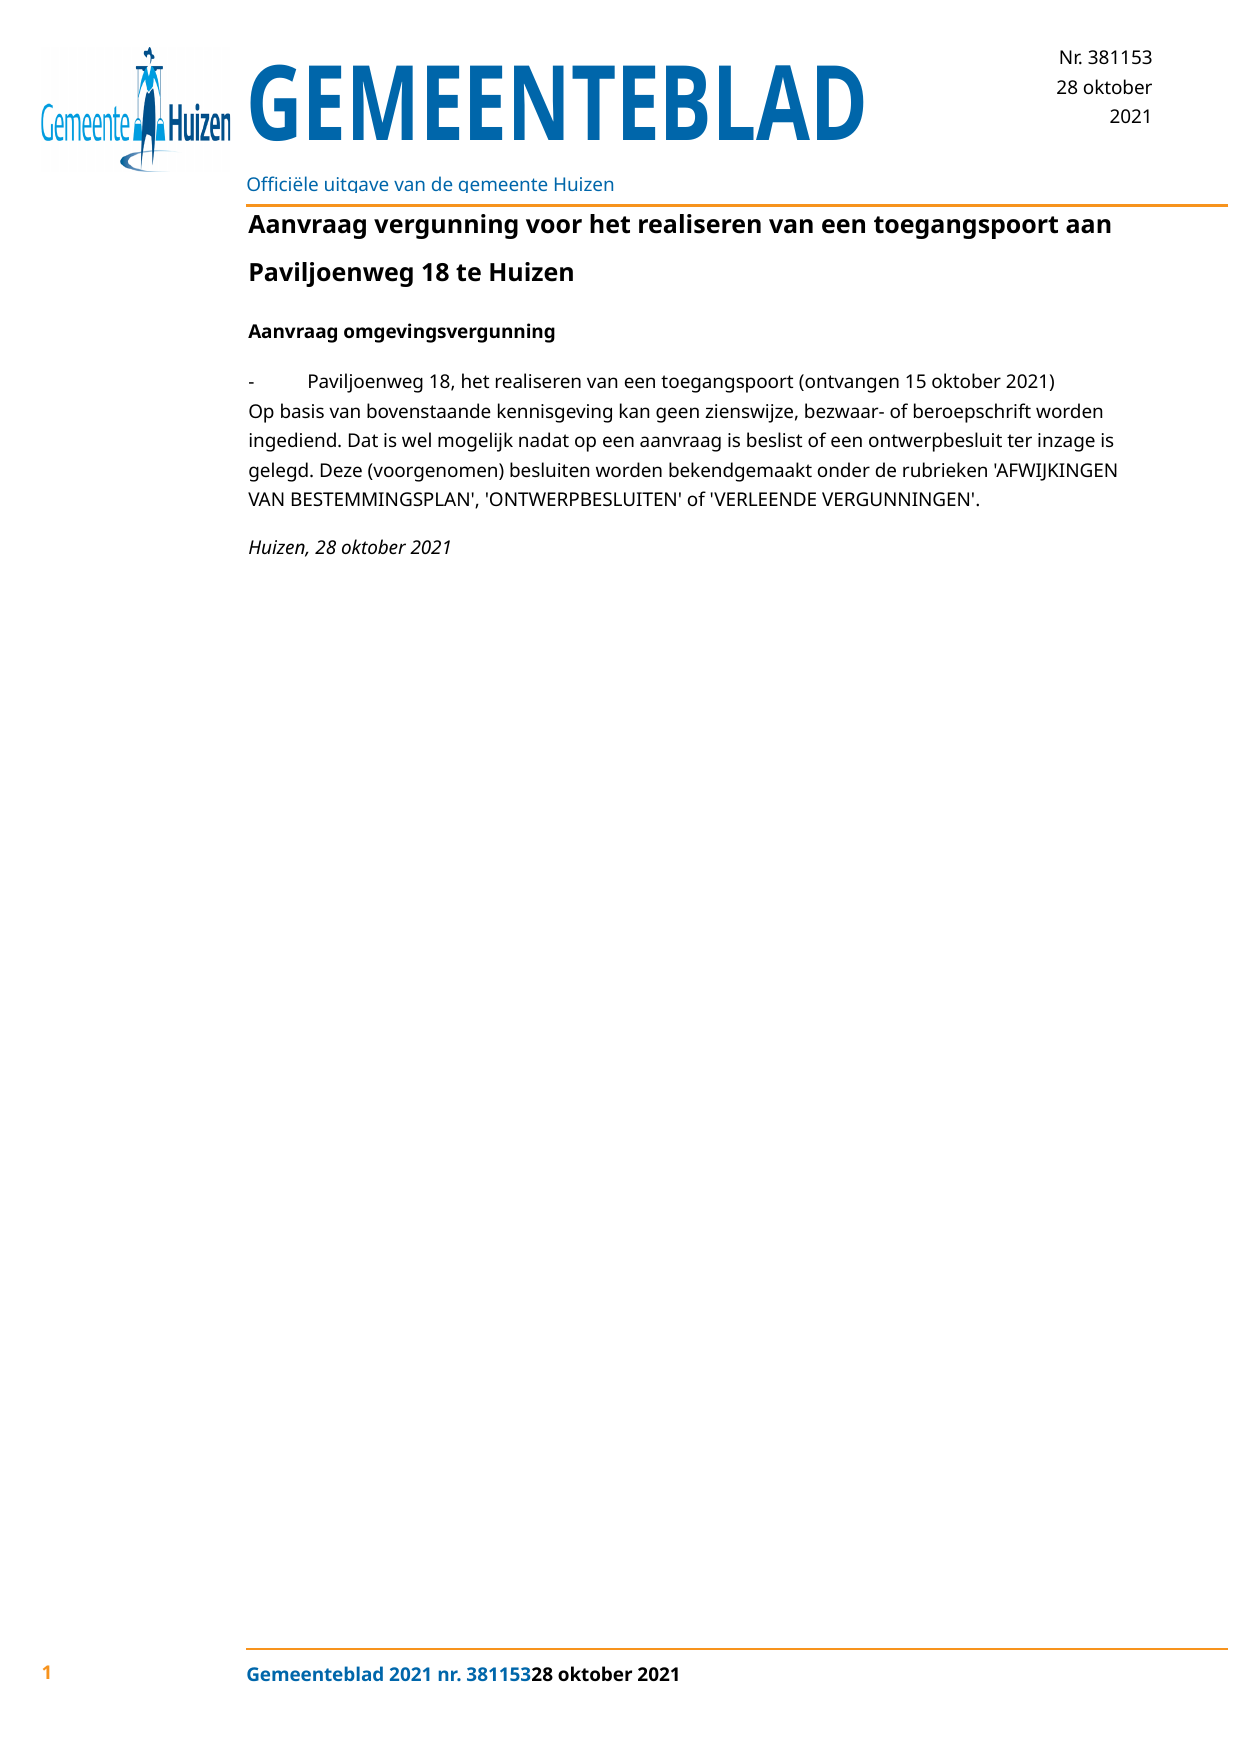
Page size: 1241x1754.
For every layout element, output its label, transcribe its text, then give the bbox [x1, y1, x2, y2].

picture [41, 47, 231, 172]
text Aanvraag omgevingsvergunning [248, 318, 1152, 344]
text Huizen, 28 oktober 2021 [248, 534, 1152, 560]
list Paviljoenweg 18, het realiseren van een toegangspoort (ontvangen 15 oktober 2021) [248, 368, 1152, 394]
text Op basis van bovenstaande kennisgeving kan geen zienswijze, bezwaar- of beroepschrift worden ingediend. Dat is wel mogelijk nadat op een aanvraag is beslist of een ontwerpbesluit ter inzage is gelegd. Deze (voorgenomen) besluiten worden bekendgemaakt onder de rubrieken 'AFWIJKINGEN VAN BESTEMMINGSPLAN', 'ONTWERPBESLUITEN' of 'VERLEENDE VERGUNNINGEN'. [248, 398, 1152, 512]
text Aanvraag vergunning voor het realiseren van een toegangspoort aan Paviljoenweg 18 te Huizen [248, 207, 1152, 288]
